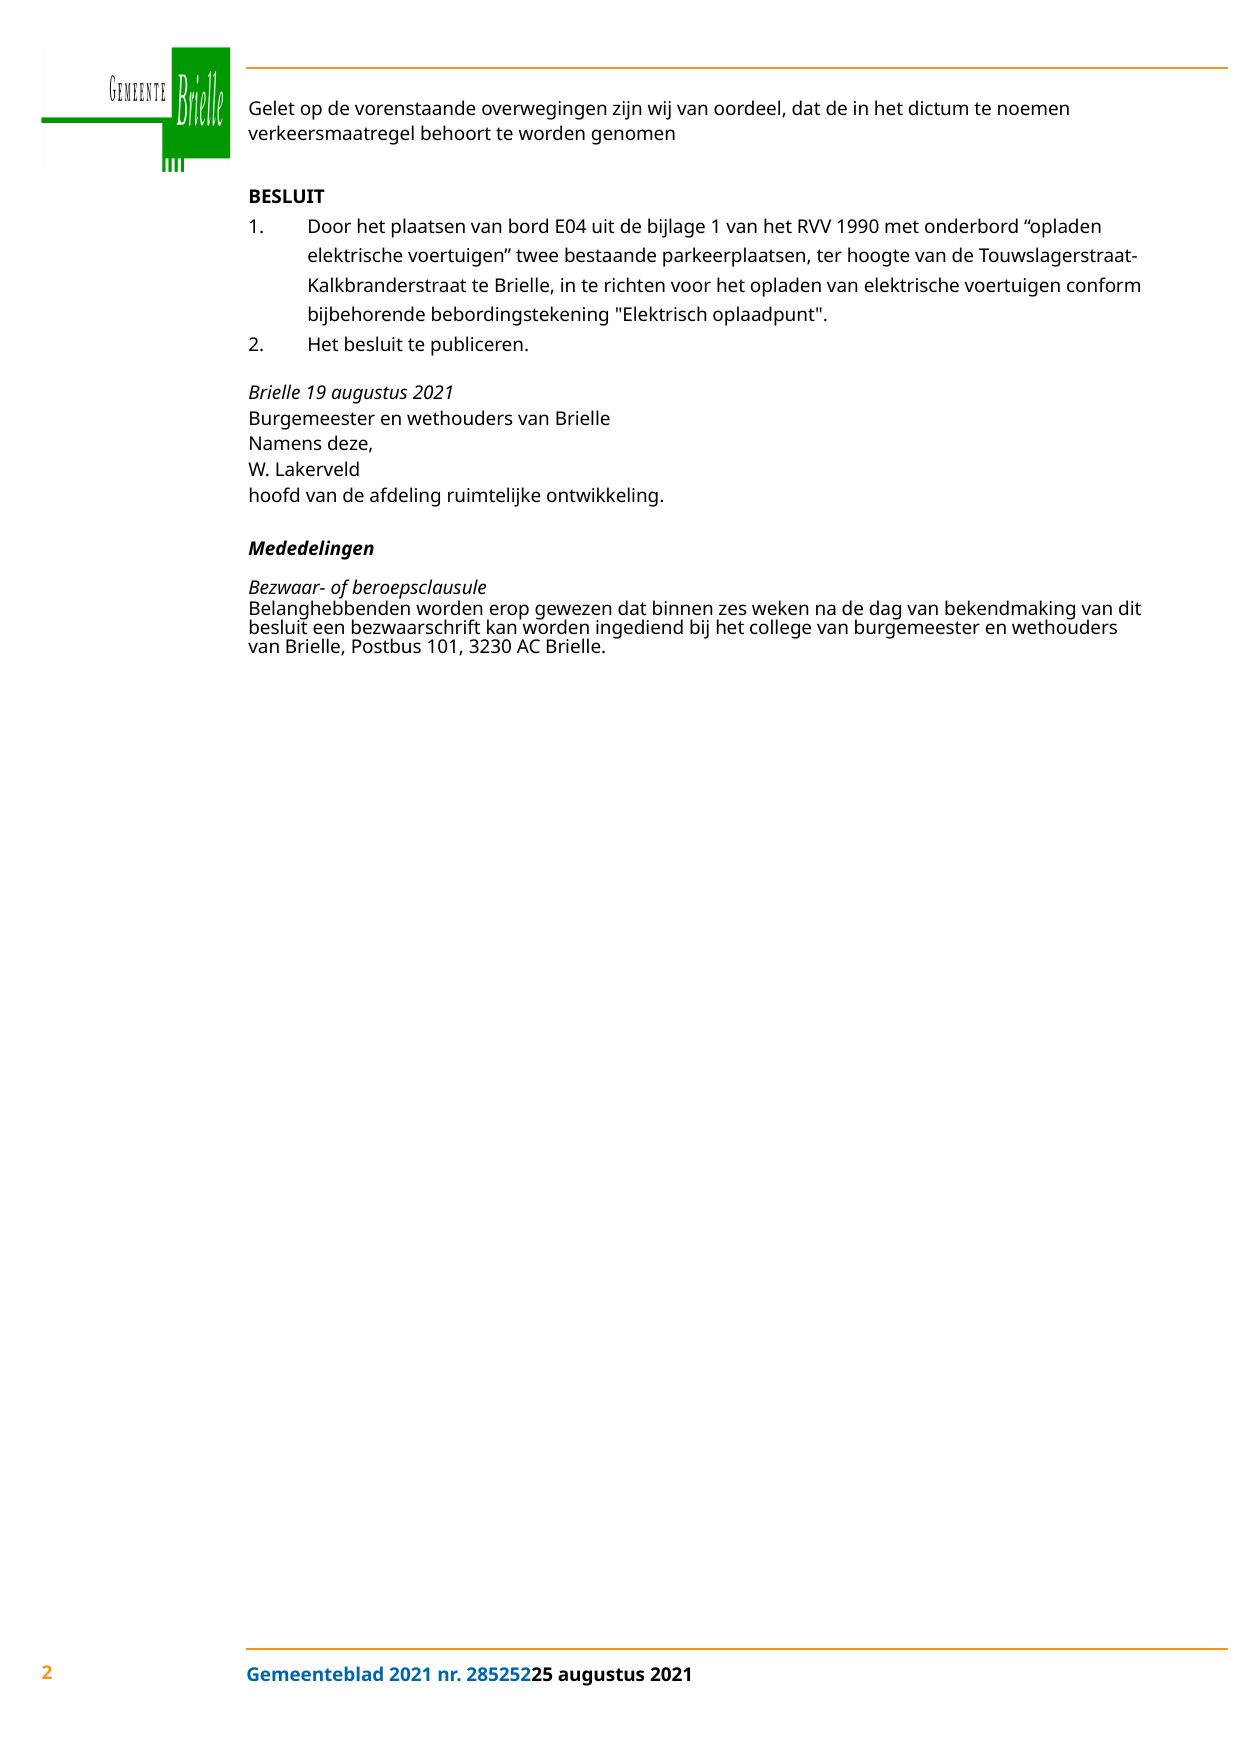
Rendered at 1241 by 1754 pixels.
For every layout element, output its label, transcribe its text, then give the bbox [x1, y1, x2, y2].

text Brielle 19 augustus 2021 [248, 379, 1152, 405]
text Burgemeester en wethouders van Brielle [248, 405, 1152, 430]
text Namens deze, [248, 430, 1152, 456]
text BESLUIT [248, 183, 1152, 209]
text W. Lakerveld [248, 456, 1152, 482]
text hoofd van de afdeling ruimtelijke ontwikkeling. [248, 482, 1152, 508]
text Bezwaar- of beroepsclausule [248, 574, 1152, 600]
text Gelet op de vorenstaande overwegingen zijn wij van oordeel, dat de in het dictum te noemen verkeersmaatregel behoort te worden genomen [248, 95, 1152, 146]
text Belanghebbenden worden erop gewezen dat binnen zes weken na de dag van bekendmaking van dit besluit een bezwaarschrift kan worden ingediend bij het college van burgemeester en wethouders van Brielle, Postbus 101, 3230 AC Brielle. [248, 600, 1152, 658]
picture [41, 47, 231, 172]
list Het besluit te publiceren. [248, 331, 1152, 357]
list Door het plaatsen van bord E04 uit de bijlage 1 van het RVV 1990 met onderbord “opladen elektrische voertuigen” twee bestaande parkeerplaatsen, ter hoogte van de Touwslagerstraat-Kalkbranderstraat te Brielle, in te richten voor het opladen van elektrische voertuigen conform bijbehorende bebordingstekening "Elektrisch oplaadpunt". [248, 213, 1152, 327]
text Mededelingen [248, 535, 1152, 561]
